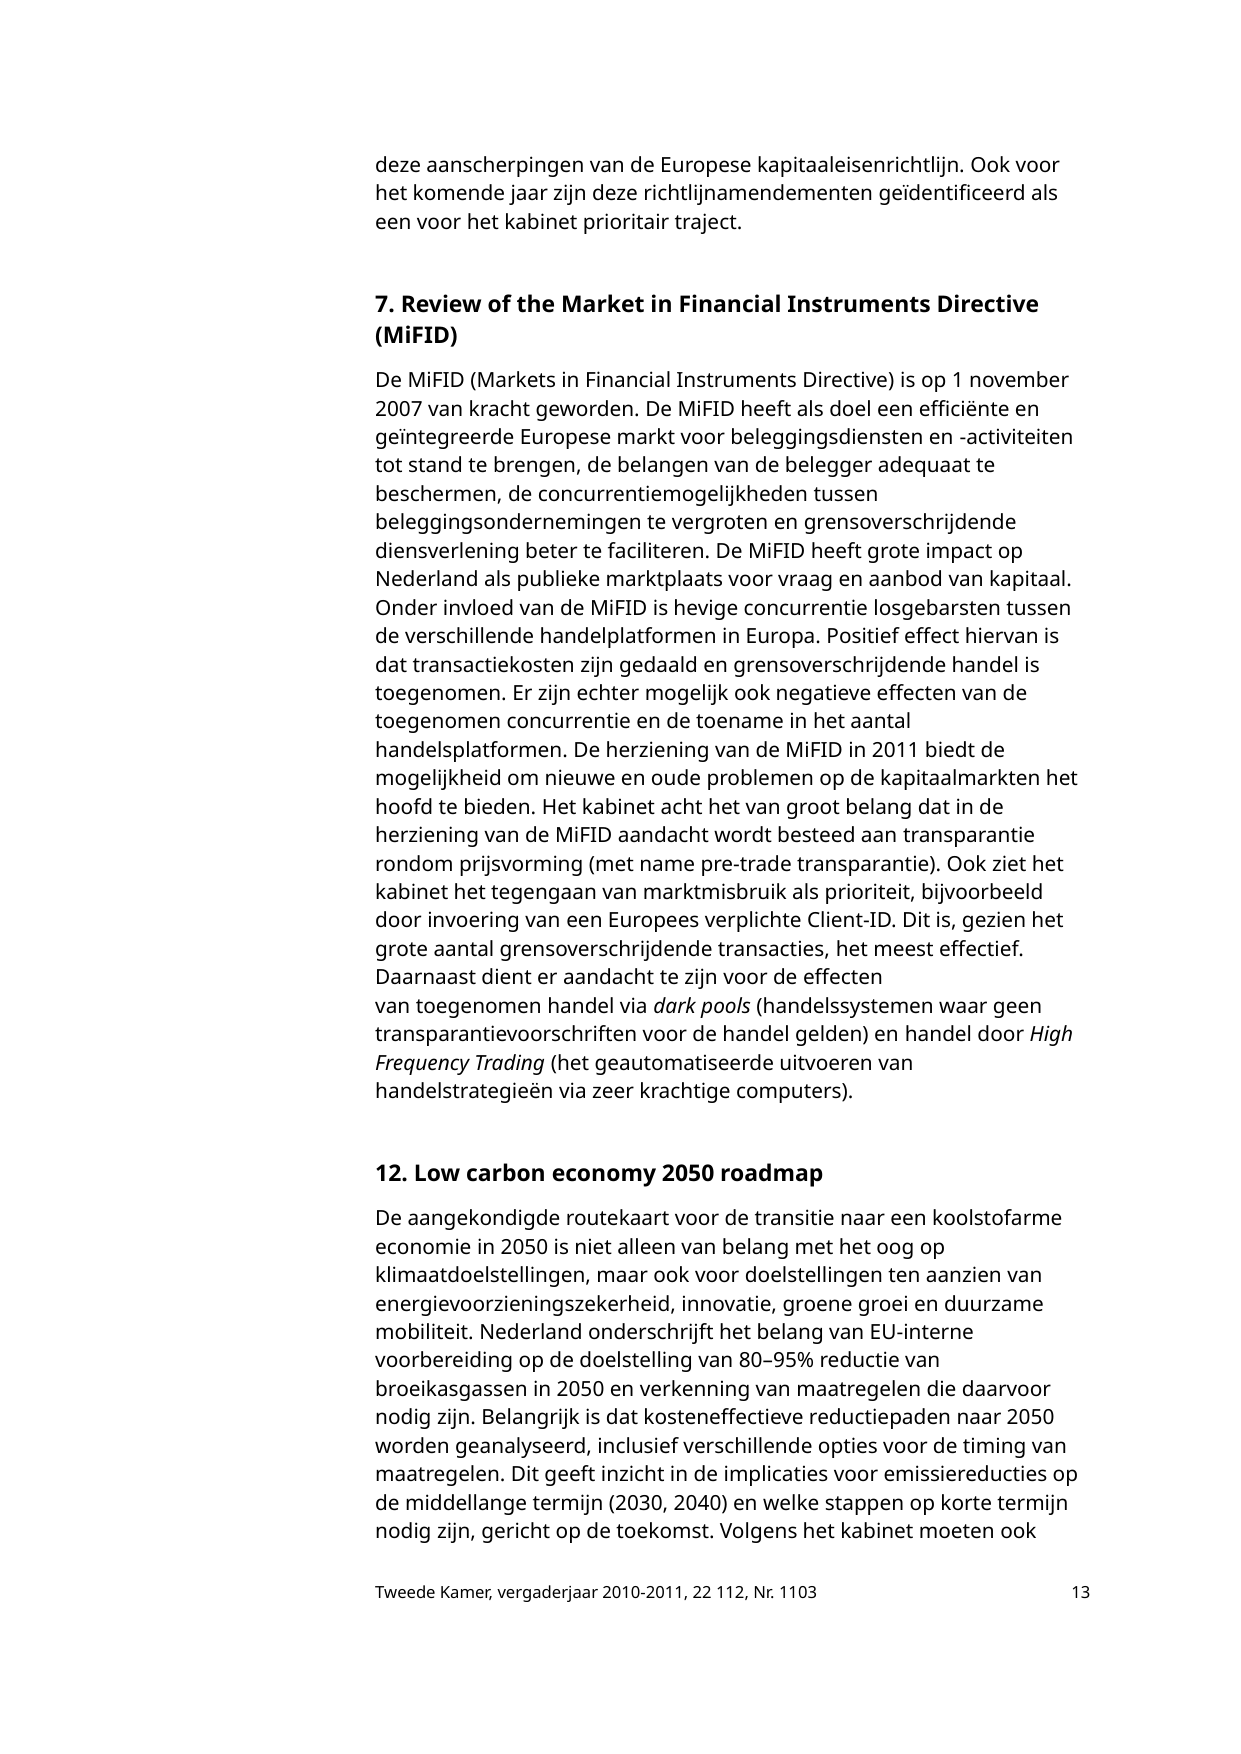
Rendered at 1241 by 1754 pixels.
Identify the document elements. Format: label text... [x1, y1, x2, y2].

subtitle 7. Review of the Market in Financial Instruments Directive (MiFID) [375, 288, 1090, 350]
subtitle 12. Low carbon economy 2050 roadmap [375, 1157, 1090, 1188]
text De aangekondigde routekaart voor de transitie naar een koolstofarme economie in 2050 is niet alleen van belang met het oog op klimaatdoelstellingen, maar ook voor doelstellingen ten aanzien van energievoorzieningszekerheid, innovatie, groene groei en duurzame mobiliteit. Nederland onderschrijft het belang van EU-interne voorbereiding op de doelstelling van 80–95% reductie van broeikasgassen in 2050 en verkenning van maatregelen die daarvoor nodig zijn. Belangrijk is dat kosteneffectieve reductiepaden naar 2050 worden geanalyseerd, inclusief verschillende opties voor de timing van maatregelen. Dit geeft inzicht in de implicaties voor emissiereducties op de middellange termijn (2030, 2040) en welke stappen op korte termijn nodig zijn, gericht op de toekomst. Volgens het kabinet moeten ook [375, 1203, 1090, 1545]
text De MiFID (Markets in Financial Instruments Directive) is op 1 november 2007 van kracht geworden. De MiFID heeft als doel een efficiënte en geïntegreerde Europese markt voor beleggingsdiensten en -activiteiten tot stand te brengen, de belangen van de belegger adequaat te beschermen, de concurrentiemogelijkheden tussen beleggingsondernemingen te vergroten en grensoverschrijdende diensverlening beter te faciliteren. De MiFID heeft grote impact op Nederland als publieke marktplaats voor vraag en aanbod van kapitaal. Onder invloed van de MiFID is hevige concurrentie losgebarsten tussen de verschillende handelplatformen in Europa. Positief effect hiervan is dat transactiekosten zijn gedaald en grensoverschrijdende handel is toegenomen. Er zijn echter mogelijk ook negatieve effecten van de toegenomen concurrentie en de toename in het aantal handelsplatformen. De herziening van de MiFID in 2011 biedt de mogelijkheid om nieuwe en oude problemen op de kapitaalmarkten het hoofd te bieden. Het kabinet acht het van groot belang dat in de herziening van de MiFID aandacht wordt besteed aan transparantie rondom prijsvorming (met name pre-trade transparantie). Ook ziet het kabinet het tegengaan van marktmisbruik als prioriteit, bijvoorbeeld door invoering van een Europees verplichte Client-ID. Dit is, gezien het grote aantal grensoverschrijdende transacties, het meest effectief. Daarnaast dient er aandacht te zijn voor de effecten van toegenomen handel via dark pools (handelssystemen waar geen transparantievoorschriften voor de handel gelden) en handel door High Frequency Trading (het geautomatiseerde uitvoeren van handelstrategieën via zeer krachtige computers). [375, 365, 1090, 1105]
text deze aanscherpingen van de Europese kapitaaleisenrichtlijn. Ook voor het komende jaar zijn deze richtlijnamendementen geïdentificeerd als een voor het kabinet prioritair traject. [375, 150, 1090, 235]
